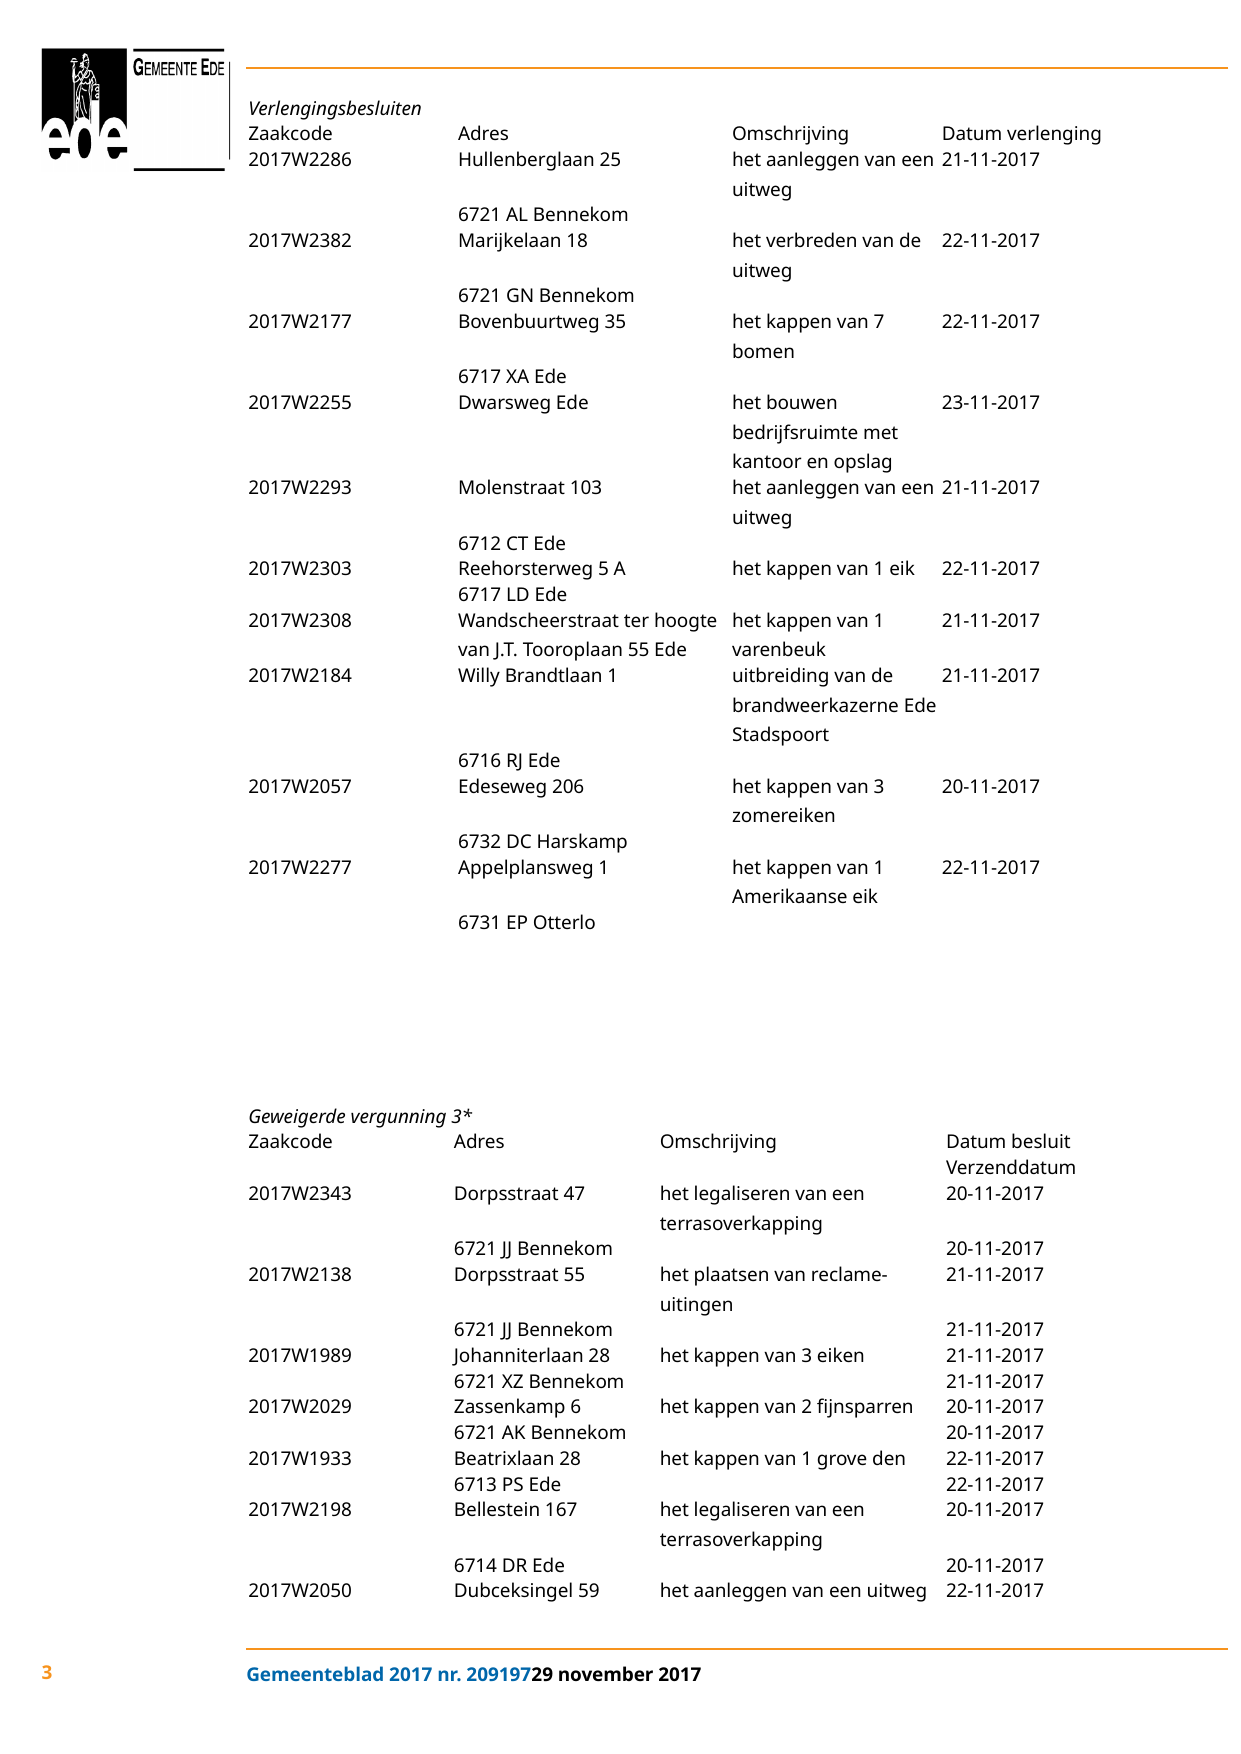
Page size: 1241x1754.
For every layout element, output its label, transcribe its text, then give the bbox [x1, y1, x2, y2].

table_cell 6721 JJ Bennekom [454, 1236, 659, 1261]
table_cell [660, 1471, 946, 1497]
table_cell 21-11-2017 [946, 1317, 1152, 1342]
table_cell het aanleggen van een uitweg [660, 1578, 946, 1603]
table_cell [248, 202, 458, 227]
table_cell 22-11-2017 [946, 1445, 1152, 1471]
table_cell [732, 283, 942, 308]
table_cell Molenstraat 103 [458, 474, 732, 530]
table_cell [942, 364, 1152, 389]
table_cell 22-11-2017 [942, 854, 1152, 909]
table_cell het legaliseren van een terrasoverkapping [660, 1497, 946, 1552]
table_cell 2017W2029 [248, 1394, 454, 1419]
table_cell [942, 202, 1152, 227]
table_cell [942, 828, 1152, 854]
table_cell 20-11-2017 [942, 773, 1152, 828]
table_cell 2017W2343 [248, 1180, 454, 1236]
table_cell 2017W2057 [248, 773, 458, 828]
table_header Datum verlenging [942, 121, 1152, 146]
table_cell 20-11-2017 [946, 1394, 1152, 1419]
table_cell 6721 AL Bennekom [458, 202, 732, 227]
table_cell 6717 LD Ede [458, 581, 732, 607]
table_header Omschrijving [732, 121, 942, 146]
table_cell Zassenkamp 6 [454, 1394, 659, 1419]
table_cell het kappen van 1 grove den [660, 1445, 946, 1471]
table_cell [660, 1155, 946, 1180]
table_cell 22-11-2017 [942, 228, 1152, 283]
table_cell het kappen van 1 eik [732, 555, 942, 581]
table_cell het kappen van 7 bomen [732, 309, 942, 364]
table_cell [248, 1368, 454, 1394]
table_cell 21-11-2017 [946, 1342, 1152, 1368]
table_cell 6713 PS Ede [454, 1471, 659, 1497]
text Geweigerde vergunning 3* [248, 1103, 1152, 1129]
table_cell [732, 909, 942, 935]
table_cell 20-11-2017 [946, 1497, 1152, 1552]
text Verlengingsbesluiten [248, 95, 1152, 121]
table_cell Bellestein 167 [454, 1497, 659, 1552]
table_cell 2017W2293 [248, 474, 458, 530]
table_cell Appelplansweg 1 [458, 854, 732, 909]
table_cell 6732 DC Harskamp [458, 828, 732, 854]
table_cell Dorpsstraat 47 [454, 1180, 659, 1236]
table_cell [942, 530, 1152, 555]
table_cell [248, 1155, 454, 1180]
table_cell 20-11-2017 [946, 1552, 1152, 1578]
table_cell [248, 1236, 454, 1261]
table_cell 6721 GN Bennekom [458, 283, 732, 308]
table_cell 6712 CT Ede [458, 530, 732, 555]
table_cell [248, 828, 458, 854]
table_cell 20-11-2017 [946, 1420, 1152, 1445]
table_cell 6714 DR Ede [454, 1552, 659, 1578]
table_cell [248, 909, 458, 935]
table_cell [454, 1155, 659, 1180]
table_cell 6721 AK Bennekom [454, 1420, 659, 1445]
table_cell het bouwen bedrijfsruimte met kantoor en opslag [732, 390, 942, 474]
table_cell 22-11-2017 [946, 1578, 1152, 1603]
table_cell 6721 JJ Bennekom [454, 1317, 659, 1342]
table_cell 23-11-2017 [942, 390, 1152, 474]
table_cell 6721 XZ Bennekom [454, 1368, 659, 1394]
table_cell het legaliseren van een terrasoverkapping [660, 1180, 946, 1236]
table_header Omschrijving [660, 1129, 946, 1154]
table_cell Dorpsstraat 55 [454, 1261, 659, 1317]
table_cell het kappen van 1 Amerikaanse eik [732, 854, 942, 909]
table_header Zaakcode [248, 1129, 454, 1154]
table_cell [942, 283, 1152, 308]
table_cell [248, 530, 458, 555]
table_cell het verbreden van de uitweg [732, 228, 942, 283]
table_cell Willy Brandtlaan 1 [458, 662, 732, 747]
table_cell 2017W1989 [248, 1342, 454, 1368]
table_cell [942, 909, 1152, 935]
table_header Datum besluit [946, 1129, 1152, 1154]
table_cell het kappen van 1 varenbeuk [732, 607, 942, 662]
table_cell Verzenddatum [946, 1155, 1152, 1180]
table_cell [732, 364, 942, 389]
table_cell 6716 RJ Ede [458, 747, 732, 773]
table_cell 2017W2277 [248, 854, 458, 909]
table_cell 22-11-2017 [942, 555, 1152, 581]
table_cell 2017W2303 [248, 555, 458, 581]
table_cell 2017W2198 [248, 1497, 454, 1552]
table_cell [942, 581, 1152, 607]
table_cell [248, 364, 458, 389]
table_cell Beatrixlaan 28 [454, 1445, 659, 1471]
table_cell [732, 581, 942, 607]
table_cell [248, 1317, 454, 1342]
table_cell 2017W2138 [248, 1261, 454, 1317]
table_cell [248, 581, 458, 607]
table_cell het aanleggen van een uitweg [732, 474, 942, 530]
table_cell Hullenberglaan 25 [458, 146, 732, 202]
table_cell [248, 747, 458, 773]
table_cell het aanleggen van een uitweg [732, 146, 942, 202]
table_cell 6717 XA Ede [458, 364, 732, 389]
table_cell [248, 1420, 454, 1445]
table_cell 21-11-2017 [946, 1368, 1152, 1394]
table_cell 22-11-2017 [946, 1471, 1152, 1497]
picture [41, 47, 231, 172]
table_cell 2017W2308 [248, 607, 458, 662]
table_cell het plaatsen van reclame-uitingen [660, 1261, 946, 1317]
table_cell [732, 530, 942, 555]
table_cell 2017W2050 [248, 1578, 454, 1603]
table_cell 21-11-2017 [942, 474, 1152, 530]
table_cell 2017W2286 [248, 146, 458, 202]
table_cell 2017W2255 [248, 390, 458, 474]
table_cell uitbreiding van de brandweerkazerne Ede Stadspoort [732, 662, 942, 747]
table_cell [660, 1420, 946, 1445]
table_cell 21-11-2017 [942, 607, 1152, 662]
table_cell [660, 1236, 946, 1261]
table_header Adres [458, 121, 732, 146]
table_cell 21-11-2017 [942, 662, 1152, 747]
table_header Adres [454, 1129, 659, 1154]
table_cell het kappen van 3 zomereiken [732, 773, 942, 828]
table_cell [942, 747, 1152, 773]
table_cell [732, 828, 942, 854]
table_cell 21-11-2017 [942, 146, 1152, 202]
table_cell 20-11-2017 [946, 1180, 1152, 1236]
table_cell het kappen van 3 eiken [660, 1342, 946, 1368]
table_cell Bovenbuurtweg 35 [458, 309, 732, 364]
table_cell [660, 1317, 946, 1342]
table_cell 21-11-2017 [946, 1261, 1152, 1317]
table_cell [732, 747, 942, 773]
table_cell 2017W2184 [248, 662, 458, 747]
table_cell [248, 283, 458, 308]
table_cell [732, 202, 942, 227]
table_cell Dubceksingel 59 [454, 1578, 659, 1603]
table_cell 6731 EP Otterlo [458, 909, 732, 935]
table_cell het kappen van 2 fijnsparren [660, 1394, 946, 1419]
table_cell [660, 1552, 946, 1578]
table_cell 2017W1933 [248, 1445, 454, 1471]
table_cell [248, 1552, 454, 1578]
table_cell 20-11-2017 [946, 1236, 1152, 1261]
table_cell [248, 1471, 454, 1497]
table_cell Johanniterlaan 28 [454, 1342, 659, 1368]
table_cell 22-11-2017 [942, 309, 1152, 364]
table_cell Reehorsterweg 5 A [458, 555, 732, 581]
table_cell Edeseweg 206 [458, 773, 732, 828]
table_cell Dwarsweg Ede [458, 390, 732, 474]
table_cell 2017W2177 [248, 309, 458, 364]
table_cell Marijkelaan 18 [458, 228, 732, 283]
table_header Zaakcode [248, 121, 458, 146]
table_cell 2017W2382 [248, 228, 458, 283]
table_cell Wandscheerstraat ter hoogte van J.T. Tooroplaan 55 Ede [458, 607, 732, 662]
table_cell [660, 1368, 946, 1394]
